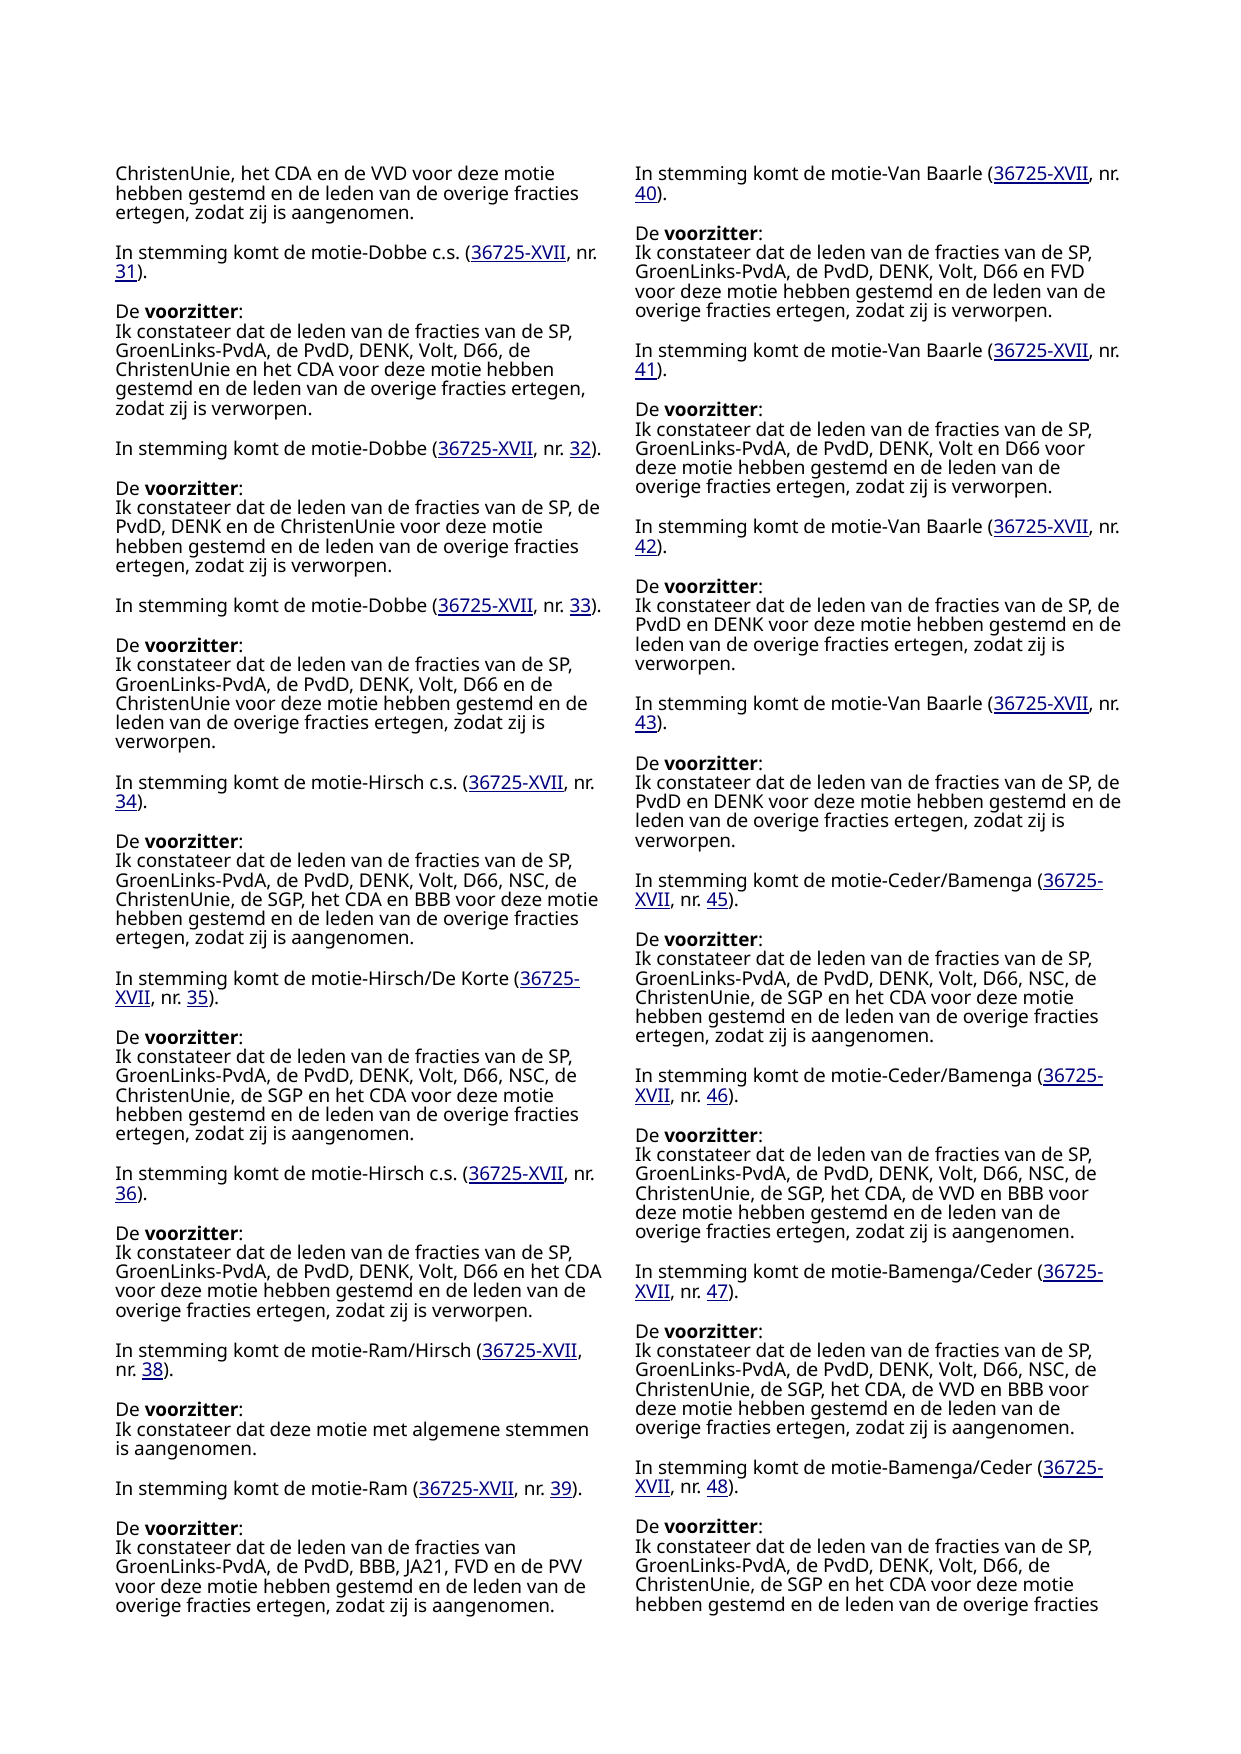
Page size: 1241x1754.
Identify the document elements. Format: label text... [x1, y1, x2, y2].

text In stemming komt de motie-Van Baarle (36725-XVII, nr. 43). [635, 695, 1125, 734]
text De voorzitter: [115, 1029, 605, 1048]
text Ik constateer dat de leden van de fracties van de SP, GroenLinks-PvdA, de PvdD, DENK, Volt, D66, NSC, de ChristenUnie, de SGP en het CDA voor deze motie hebben gestemd en de leden van de overige fracties ertegen, zodat zij is aangenomen. [635, 950, 1125, 1047]
text Ik constateer dat de leden van de fracties van de SP, GroenLinks-PvdA, de PvdD, DENK, Volt, D66 en de ChristenUnie voor deze motie hebben gestemd en de leden van de overige fracties ertegen, zodat zij is verworpen. [115, 656, 605, 753]
text Ik constateer dat deze motie met algemene stemmen is aangenomen. [115, 1421, 605, 1459]
text In stemming komt de motie-Van Baarle (36725-XVII, nr. 40). [635, 165, 1125, 204]
text Ik constateer dat de leden van de fracties van de SP, GroenLinks-PvdA, de PvdD, DENK, Volt, D66 en het CDA voor deze motie hebben gestemd en de leden van de overige fracties ertegen, zodat zij is verworpen. [115, 1244, 605, 1321]
text De voorzitter: [635, 1518, 1125, 1538]
text Ik constateer dat de leden van de fracties van de SP, de PvdD, DENK en de ChristenUnie voor deze motie hebben gestemd en de leden van de overige fracties ertegen, zodat zij is verworpen. [115, 499, 605, 576]
text ChristenUnie, het CDA en de VVD voor deze motie hebben gestemd en de leden van de overige fracties ertegen, zodat zij is aangenomen. [115, 165, 605, 223]
text De voorzitter: [115, 480, 605, 499]
text In stemming komt de motie-Ram (36725-XVII, nr. 39). [115, 1480, 605, 1499]
text In stemming komt de motie-Ram/Hirsch (36725-XVII, nr. 38). [115, 1342, 605, 1380]
text In stemming komt de motie-Van Baarle (36725-XVII, nr. 42). [635, 518, 1125, 557]
text De voorzitter: [635, 578, 1125, 597]
text In stemming komt de motie-Dobbe (36725-XVII, nr. 33). [115, 597, 605, 616]
text De voorzitter: [635, 1127, 1125, 1146]
text De voorzitter: [115, 637, 605, 656]
text De voorzitter: [635, 1323, 1125, 1342]
text Ik constateer dat de leden van de fracties van de SP, GroenLinks-PvdA, de PvdD, DENK, Volt, D66, NSC, de ChristenUnie, de SGP, het CDA en BBB voor deze motie hebben gestemd en de leden van de overige fracties ertegen, zodat zij is aangenomen. [115, 852, 605, 949]
text De voorzitter: [115, 1225, 605, 1244]
text Ik constateer dat de leden van de fracties van de SP, GroenLinks-PvdA, de PvdD, DENK, Volt, D66, NSC, de ChristenUnie, de SGP, het CDA, de VVD en BBB voor deze motie hebben gestemd en de leden van de overige fracties ertegen, zodat zij is aangenomen. [635, 1146, 1125, 1242]
text Ik constateer dat de leden van de fracties van de SP, GroenLinks-PvdA, de PvdD, DENK, Volt, D66, de ChristenUnie en het CDA voor deze motie hebben gestemd en de leden van de overige fracties ertegen, zodat zij is verworpen. [115, 323, 605, 419]
text De voorzitter: [635, 754, 1125, 774]
text In stemming komt de motie-Hirsch c.s. (36725-XVII, nr. 34). [115, 774, 605, 812]
text Ik constateer dat de leden van de fracties van GroenLinks-PvdA, de PvdD, BBB, JA21, FVD en de PVV voor deze motie hebben gestemd en de leden van de overige fracties ertegen, zodat zij is aangenomen. [115, 1539, 605, 1616]
text Ik constateer dat de leden van de fracties van de SP, GroenLinks-PvdA, de PvdD, DENK, Volt, D66, NSC, de ChristenUnie, de SGP, het CDA, de VVD en BBB voor deze motie hebben gestemd en de leden van de overige fracties ertegen, zodat zij is aangenomen. [635, 1342, 1125, 1438]
text Ik constateer dat de leden van de fracties van de SP, GroenLinks-PvdA, de PvdD, DENK, Volt, D66, de ChristenUnie, de SGP en het CDA voor deze motie hebben gestemd en de leden van de overige fracties [635, 1538, 1125, 1615]
text In stemming komt de motie-Bamenga/Ceder (36725-XVII, nr. 48). [635, 1459, 1125, 1498]
text Ik constateer dat de leden van de fracties van de SP, de PvdD en DENK voor deze motie hebben gestemd en de leden van de overige fracties ertegen, zodat zij is verworpen. [635, 774, 1125, 851]
text De voorzitter: [635, 401, 1125, 421]
text De voorzitter: [115, 1520, 605, 1539]
text In stemming komt de motie-Hirsch/De Korte (36725-XVII, nr. 35). [115, 969, 605, 1008]
text In stemming komt de motie-Ceder/Bamenga (36725-XVII, nr. 46). [635, 1067, 1125, 1106]
text Ik constateer dat de leden van de fracties van de SP, GroenLinks-PvdA, de PvdD, DENK, Volt, D66, NSC, de ChristenUnie, de SGP en het CDA voor deze motie hebben gestemd en de leden van de overige fracties ertegen, zodat zij is aangenomen. [115, 1048, 605, 1144]
text In stemming komt de motie-Dobbe (36725-XVII, nr. 32). [115, 440, 605, 459]
text De voorzitter: [115, 833, 605, 852]
text Ik constateer dat de leden van de fracties van de SP, GroenLinks-PvdA, de PvdD, DENK, Volt, D66 en FVD voor deze motie hebben gestemd en de leden van de overige fracties ertegen, zodat zij is verworpen. [635, 244, 1125, 321]
text In stemming komt de motie-Bamenga/Ceder (36725-XVII, nr. 47). [635, 1263, 1125, 1302]
text De voorzitter: [635, 225, 1125, 244]
text De voorzitter: [115, 1401, 605, 1421]
text In stemming komt de motie-Dobbe c.s. (36725-XVII, nr. 31). [115, 244, 605, 282]
text Ik constateer dat de leden van de fracties van de SP, de PvdD en DENK voor deze motie hebben gestemd en de leden van de overige fracties ertegen, zodat zij is verworpen. [635, 597, 1125, 674]
text In stemming komt de motie-Van Baarle (36725-XVII, nr. 41). [635, 342, 1125, 381]
text In stemming komt de motie-Ceder/Bamenga (36725-XVII, nr. 45). [635, 872, 1125, 910]
text In stemming komt de motie-Hirsch c.s. (36725-XVII, nr. 36). [115, 1165, 605, 1204]
text De voorzitter: [635, 931, 1125, 950]
text Ik constateer dat de leden van de fracties van de SP, GroenLinks-PvdA, de PvdD, DENK, Volt en D66 voor deze motie hebben gestemd en de leden van de overige fracties ertegen, zodat zij is verworpen. [635, 421, 1125, 498]
text De voorzitter: [115, 303, 605, 323]
